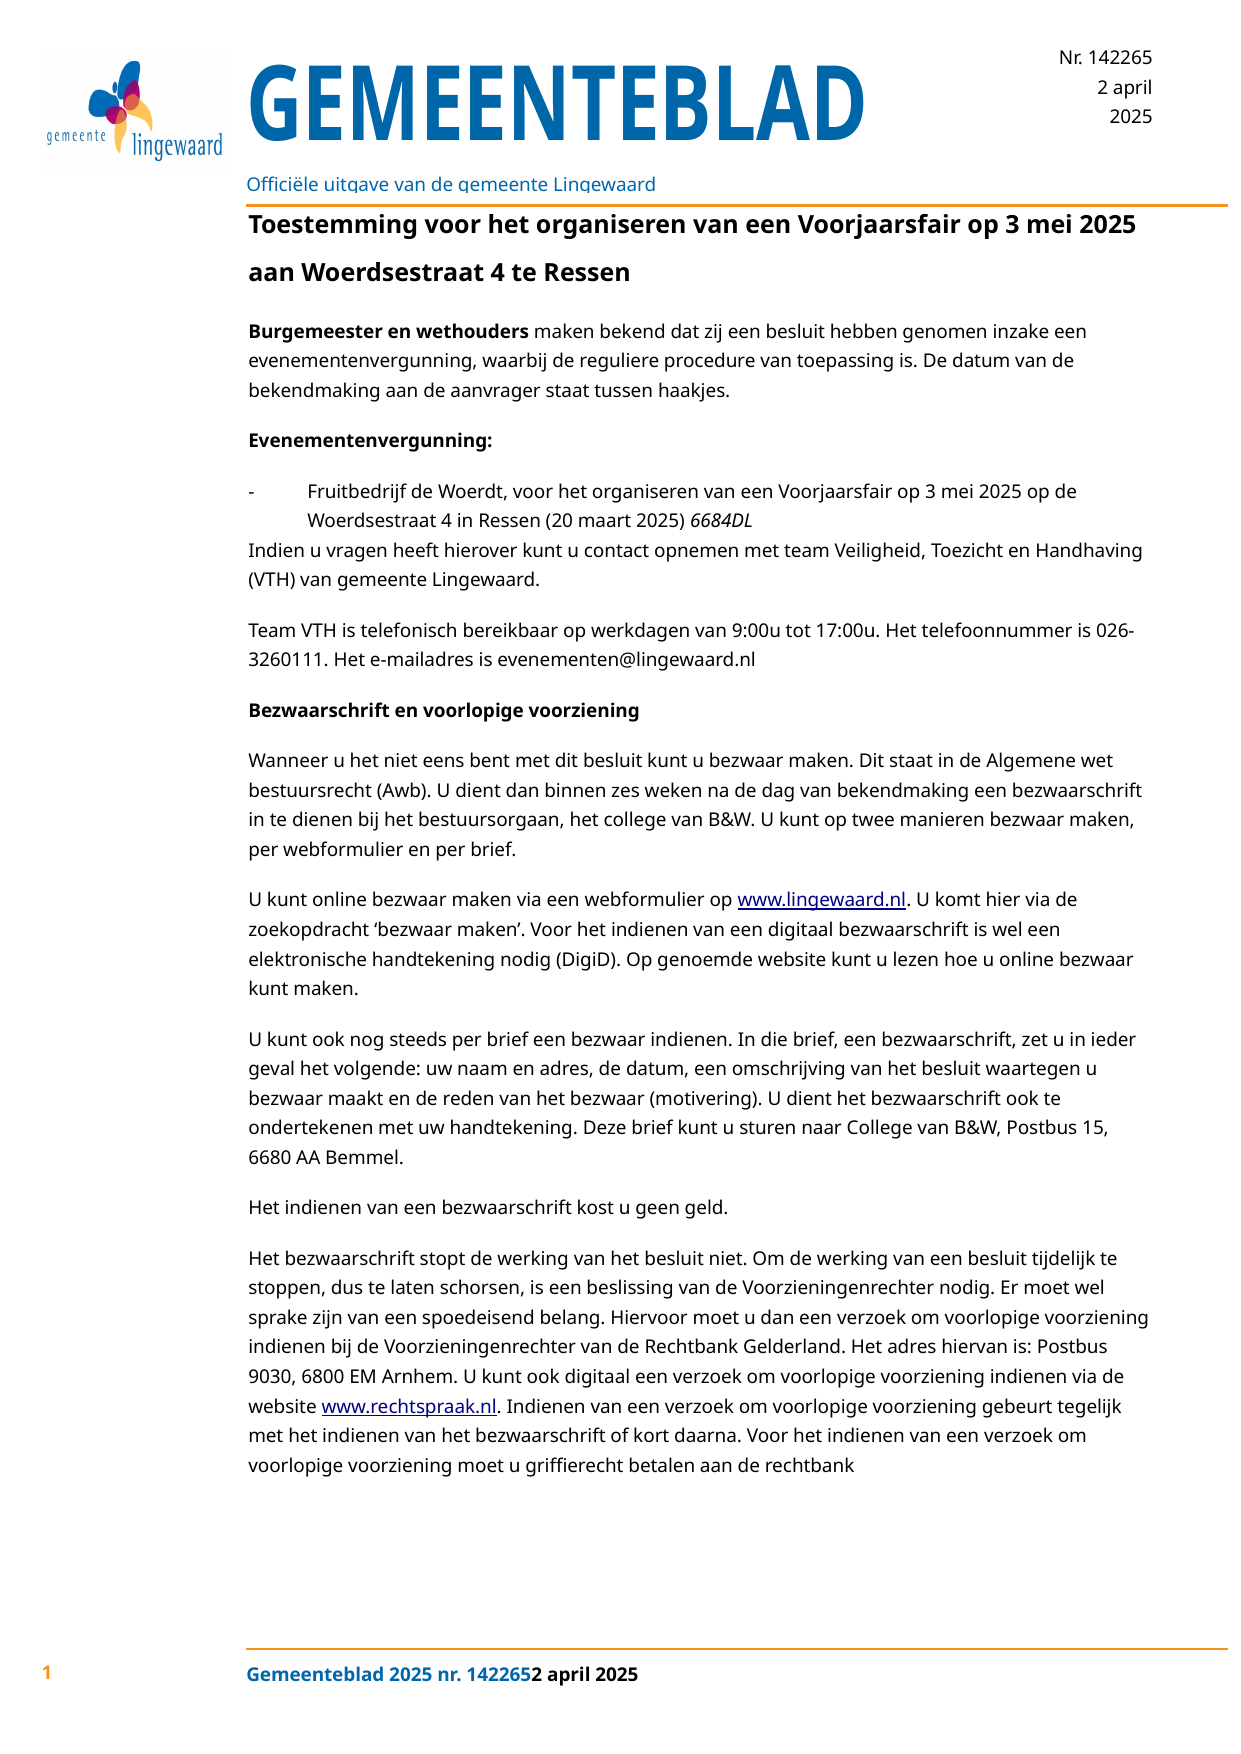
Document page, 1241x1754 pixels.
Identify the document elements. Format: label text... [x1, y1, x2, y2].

text Wanneer u het niet eens bent met dit besluit kunt u bezwaar maken. Dit staat in de Algemene wet bestuursrecht (Awb). U dient dan binnen zes weken na de dag van bekendmaking een bezwaarschrift in te dienen bij het bestuursorgaan, het college van B&W. U kunt op twee manieren bezwaar maken, per webformulier en per brief. [248, 747, 1152, 862]
list Fruitbedrijf de Woerdt, voor het organiseren van een Voorjaarsfair op 3 mei 2025 op de Woerdsestraat 4 in Ressen (20 maart 2025) 6684DL [248, 478, 1152, 533]
text U kunt online bezwaar maken via een webformulier op www.lingewaard.nl. U komt hier via de zoekopdracht ‘bezwaar maken’. Voor het indienen van een digitaal bezwaarschrift is wel een elektronische handtekening nodig (DigiD). Op genoemde website kunt u lezen hoe u online bezwaar kunt maken. [248, 887, 1152, 1001]
text Bezwaarschrift en voorlopige voorziening [248, 697, 1152, 723]
text Toestemming voor het organiseren van een Voorjaarsfair op 3 mei 2025 aan Woerdsestraat 4 te Ressen [248, 207, 1152, 288]
text Team VTH is telefonisch bereikbaar op werkdagen van 9:00u tot 17:00u. Het telefoonnummer is 026-3260111. Het e-mailadres is evenementen@lingewaard.nl [248, 617, 1152, 672]
text Het indienen van een bezwaarschrift kost u geen geld. [248, 1194, 1152, 1220]
text Burgemeester en wethouders maken bekend dat zij een besluit hebben genomen inzake een evenementenvergunning, waarbij de reguliere procedure van toepassing is. De datum van de bekendmaking aan de aanvrager staat tussen haakjes. [248, 318, 1152, 403]
text Het bezwaarschrift stopt de werking van het besluit niet. Om de werking van een besluit tijdelijk te stoppen, dus te laten schorsen, is een beslissing van de Voorzieningenrechter nodig. Er moet wel sprake zijn van een spoedeisend belang. Hiervoor moet u dan een verzoek om voorlopige voorziening indienen bij de Voorzieningenrechter van de Rechtbank Gelderland. Het adres hiervan is: Postbus 9030, 6800 EM Arnhem. U kunt ook digitaal een verzoek om voorlopige voorziening indienen via de website www.rechtspraak.nl. Indienen van een verzoek om voorlopige voorziening gebeurt tegelijk met het indienen van het bezwaarschrift of kort daarna. Voor het indienen van een verzoek om voorlopige voorziening moet u griffierecht betalen aan de rechtbank [248, 1245, 1152, 1478]
text Evenementenvergunning: [248, 427, 1152, 453]
text Indien u vragen heeft hierover kunt u contact opnemen met team Veiligheid, Toezicht en Handhaving (VTH) van gemeente Lingewaard. [248, 537, 1152, 592]
picture [41, 47, 231, 172]
text U kunt ook nog steeds per brief een bezwaar indienen. In die brief, een bezwaarschrift, zet u in ieder geval het volgende: uw naam en adres, de datum, een omschrijving van het besluit waartegen u bezwaar maakt en de reden van het bezwaar (motivering). U dient het bezwaarschrift ook te ondertekenen met uw handtekening. Deze brief kunt u sturen naar College van B&W, Postbus 15, 6680 AA Bemmel. [248, 1026, 1152, 1170]
